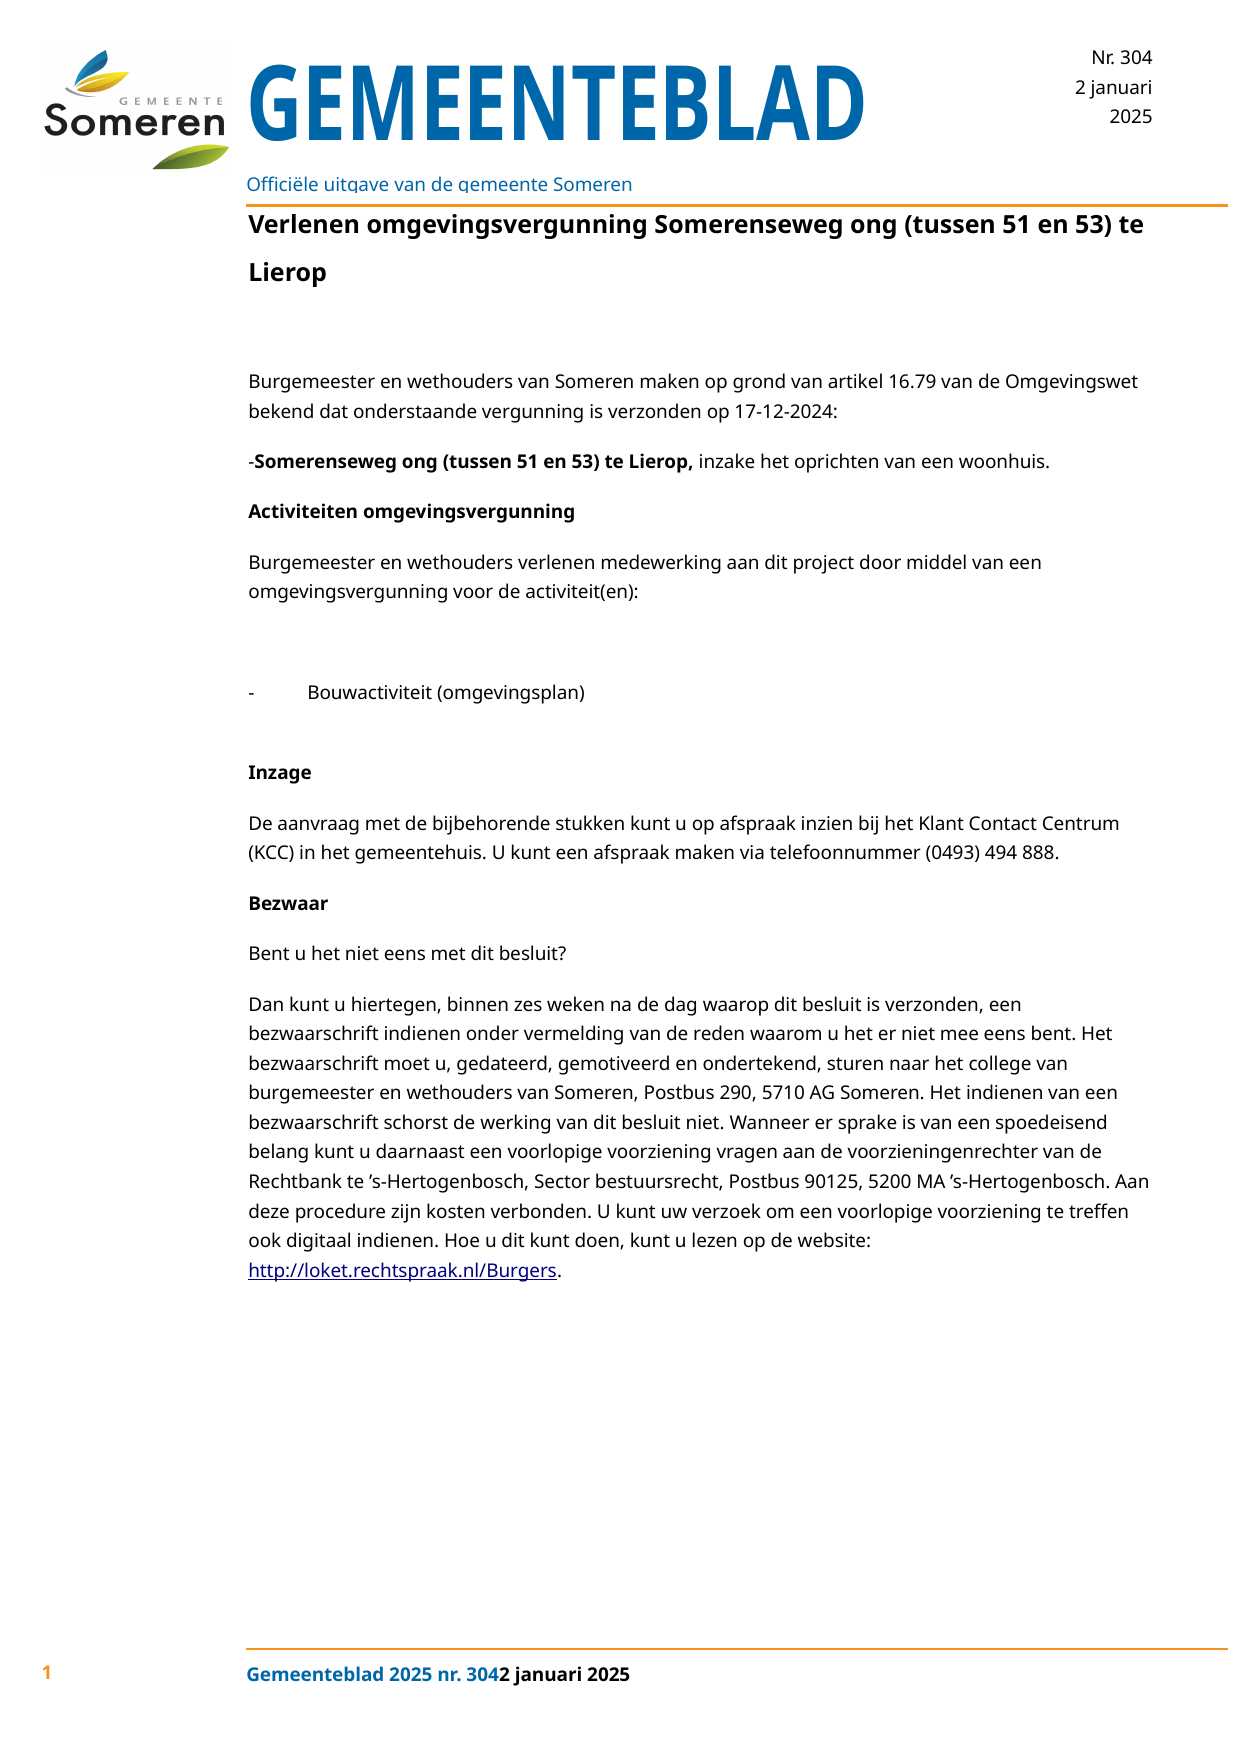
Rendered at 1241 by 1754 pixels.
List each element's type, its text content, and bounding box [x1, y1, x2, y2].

text Bent u het niet eens met dit besluit? [248, 940, 1152, 966]
text Burgemeester en wethouders verlenen medewerking aan dit project door middel van een omgevingsvergunning voor de activiteit(en): [248, 549, 1152, 604]
text Verlenen omgevingsvergunning Somerenseweg ong (tussen 51 en 53) te Lierop [248, 207, 1152, 288]
text Inzage [248, 759, 1152, 785]
text -Somerenseweg ong (tussen 51 en 53) te Lierop, inzake het oprichten van een woonhuis. [248, 448, 1152, 474]
text De aanvraag met de bijbehorende stukken kunt u op afspraak inzien bij het Klant Contact Centrum (KCC) in het gemeentehuis. U kunt een afspraak maken via telefoonnummer (0493) 494 888. [248, 810, 1152, 865]
picture [41, 47, 231, 172]
text Dan kunt u hiertegen, binnen zes weken na de dag waarop dit besluit is verzonden, een bezwaarschrift indienen onder vermelding van de reden waarom u het er niet mee eens bent. Het bezwaarschrift moet u, gedateerd, gemotiveerd en ondertekend, sturen naar het college van burgemeester en wethouders van Someren, Postbus 290, 5710 AG Someren. Het indienen van een bezwaarschrift schorst de werking van dit besluit niet. Wanneer er sprake is van een spoedeisend belang kunt u daarnaast een voorlopige voorziening vragen aan de voorzieningenrechter van de Rechtbank te ’s-Hertogenbosch, Sector bestuursrecht, Postbus 90125, 5200 MA ’s-Hertogenbosch. Aan deze procedure zijn kosten verbonden. U kunt uw verzoek om een voorlopige voorziening te treffen ook digitaal indienen. Hoe u dit kunt doen, kunt u lezen op de website: http://loket.rechtspraak.nl/Burgers. [248, 991, 1152, 1283]
text Activiteiten omgevingsvergunning [248, 499, 1152, 524]
list Bouwactiviteit (omgevingsplan) [248, 679, 1152, 705]
text Burgemeester en wethouders van Someren maken op grond van artikel 16.79 van de Omgevingswet bekend dat onderstaande vergunning is verzonden op 17-12-2024: [248, 368, 1152, 424]
text Bezwaar [248, 890, 1152, 916]
